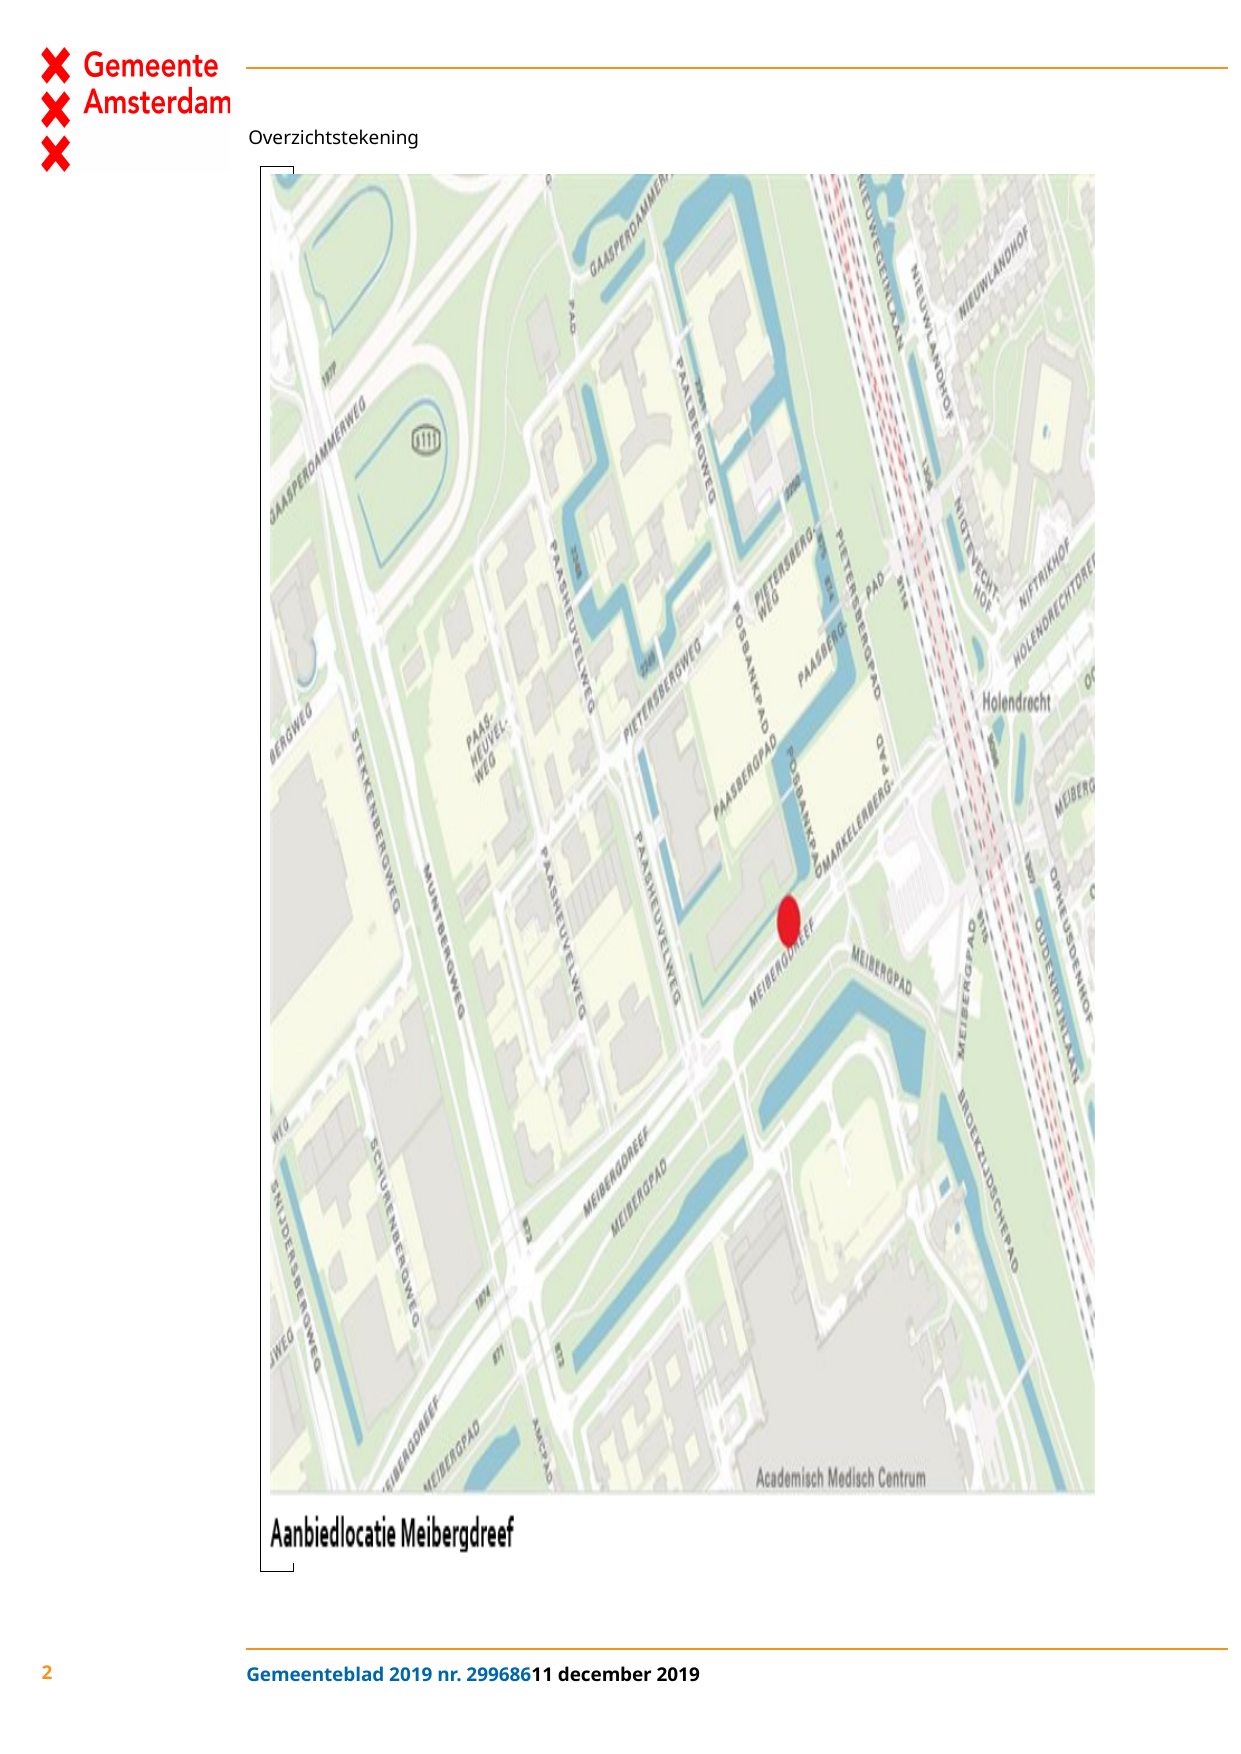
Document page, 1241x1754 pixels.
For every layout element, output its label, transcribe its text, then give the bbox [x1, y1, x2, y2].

picture [41, 47, 231, 172]
picture [268, 174, 1096, 1563]
text Overzichtstekening [248, 124, 1152, 150]
